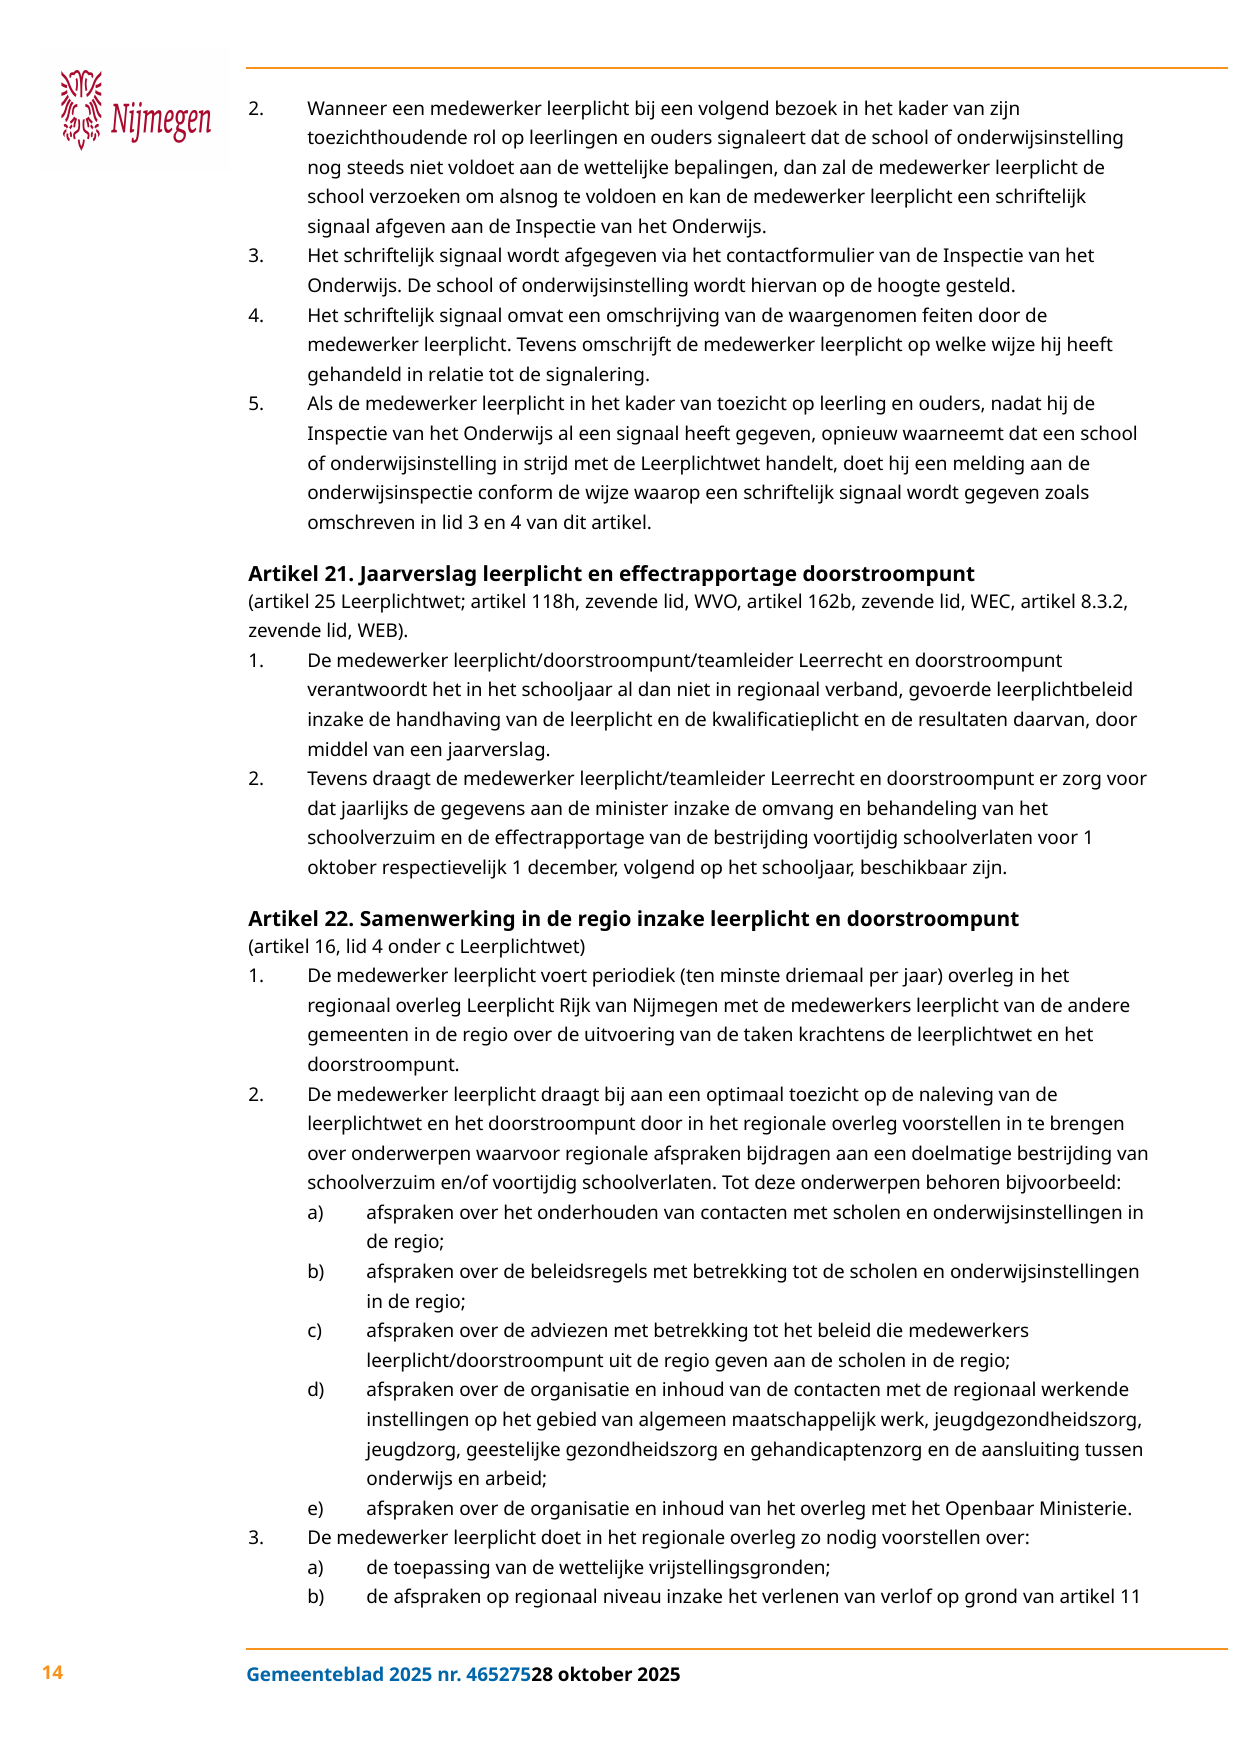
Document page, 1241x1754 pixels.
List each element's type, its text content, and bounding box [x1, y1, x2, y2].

list De medewerker leerplicht/doorstroompunt/teamleider Leerrecht en doorstroompunt verantwoordt het in het schooljaar al dan niet in regionaal verband, gevoerde leerplichtbeleid inzake de handhaving van de leerplicht en de kwalificatieplicht en de resultaten daarvan, door middel van een jaarverslag. [248, 647, 1152, 761]
list Wanneer een medewerker leerplicht bij een volgend bezoek in het kader van zijn toezichthoudende rol op leerlingen en ouders signaleert dat de school of onderwijsinstelling nog steeds niet voldoet aan de wettelijke bepalingen, dan zal de medewerker leerplicht de school verzoeken om alsnog te voldoen en kan de medewerker leerplicht een schriftelijk signaal afgeven aan de Inspectie van het Onderwijs. [248, 95, 1152, 239]
list afspraken over de adviezen met betrekking tot het beleid die medewerkers leerplicht/doorstroompunt uit de regio geven aan de scholen in de regio; [307, 1317, 1152, 1373]
list afspraken over de organisatie en inhoud van het overleg met het Openbaar Ministerie. [307, 1495, 1152, 1521]
text (artikel 16, lid 4 onder c Leerplichtwet) [248, 933, 1152, 959]
list Als de medewerker leerplicht in het kader van toezicht op leerling en ouders, nadat hij de Inspectie van het Onderwijs al een signaal heeft gegeven, opnieuw waarneemt dat een school of onderwijsinstelling in strijd met de Leerplichtwet handelt, doet hij een melding aan de onderwijsinspectie conform de wijze waarop een schriftelijk signaal wordt gegeven zoals omschreven in lid 3 en 4 van dit artikel. [248, 391, 1152, 535]
list afspraken over de organisatie en inhoud van de contacten met de regionaal werkende instellingen op het gebied van algemeen maatschappelijk werk, jeugdgezondheidszorg, jeugdzorg, geestelijke gezondheidszorg en gehandicaptenzorg en de aansluiting tussen onderwijs en arbeid; [307, 1377, 1152, 1491]
text Artikel 21. Jaarverslag leerplicht en effectrapportage doorstroompunt [248, 559, 1152, 588]
picture [41, 47, 231, 172]
list Het schriftelijk signaal wordt afgegeven via het contactformulier van de Inspectie van het Onderwijs. De school of onderwijsinstelling wordt hiervan op de hoogte gesteld. [248, 243, 1152, 298]
list De medewerker leerplicht voert periodiek (ten minste driemaal per jaar) overleg in het regionaal overleg Leerplicht Rijk van Nijmegen met de medewerkers leerplicht van de andere gemeenten in de regio over de uitvoering van de taken krachtens de leerplichtwet en het doorstroompunt. [248, 962, 1152, 1077]
text Artikel 22. Samenwerking in de regio inzake leerplicht en doorstroompunt [248, 904, 1152, 933]
list afspraken over het onderhouden van contacten met scholen en onderwijsinstellingen in de regio; [307, 1199, 1152, 1254]
list afspraken over de beleidsregels met betrekking tot de scholen en onderwijsinstellingen in de regio; [307, 1258, 1152, 1314]
list De medewerker leerplicht draagt bij aan een optimaal toezicht op de naleving van de leerplichtwet en het doorstroompunt door in het regionale overleg voorstellen in te brengen over onderwerpen waarvoor regionale afspraken bijdragen aan een doelmatige bestrijding van schoolverzuim en/of voortijdig schoolverlaten. Tot deze onderwerpen behoren bijvoorbeeld: [248, 1081, 1152, 1195]
list Tevens draagt de medewerker leerplicht/teamleider Leerrecht en doorstroompunt er zorg voor dat jaarlijks de gegevens aan de minister inzake de omvang en behandeling van het schoolverzuim en de effectrapportage van de bestrijding voortijdig schoolverlaten voor 1 oktober respectievelijk 1 december, volgend op het schooljaar, beschikbaar zijn. [248, 765, 1152, 880]
list de afspraken op regionaal niveau inzake het verlenen van verlof op grond van artikel 11 [307, 1584, 1152, 1609]
list De medewerker leerplicht doet in het regionale overleg zo nodig voorstellen over: [248, 1524, 1152, 1550]
list Het schriftelijk signaal omvat een omschrijving van de waargenomen feiten door de medewerker leerplicht. Tevens omschrijft de medewerker leerplicht op welke wijze hij heeft gehandeld in relatie tot de signalering. [248, 302, 1152, 387]
list de toepassing van de wettelijke vrijstellingsgronden; [307, 1554, 1152, 1580]
text (artikel 25 Leerplichtwet; artikel 118h, zevende lid, WVO, artikel 162b, zevende lid, WEC, artikel 8.3.2, zevende lid, WEB). [248, 588, 1152, 643]
